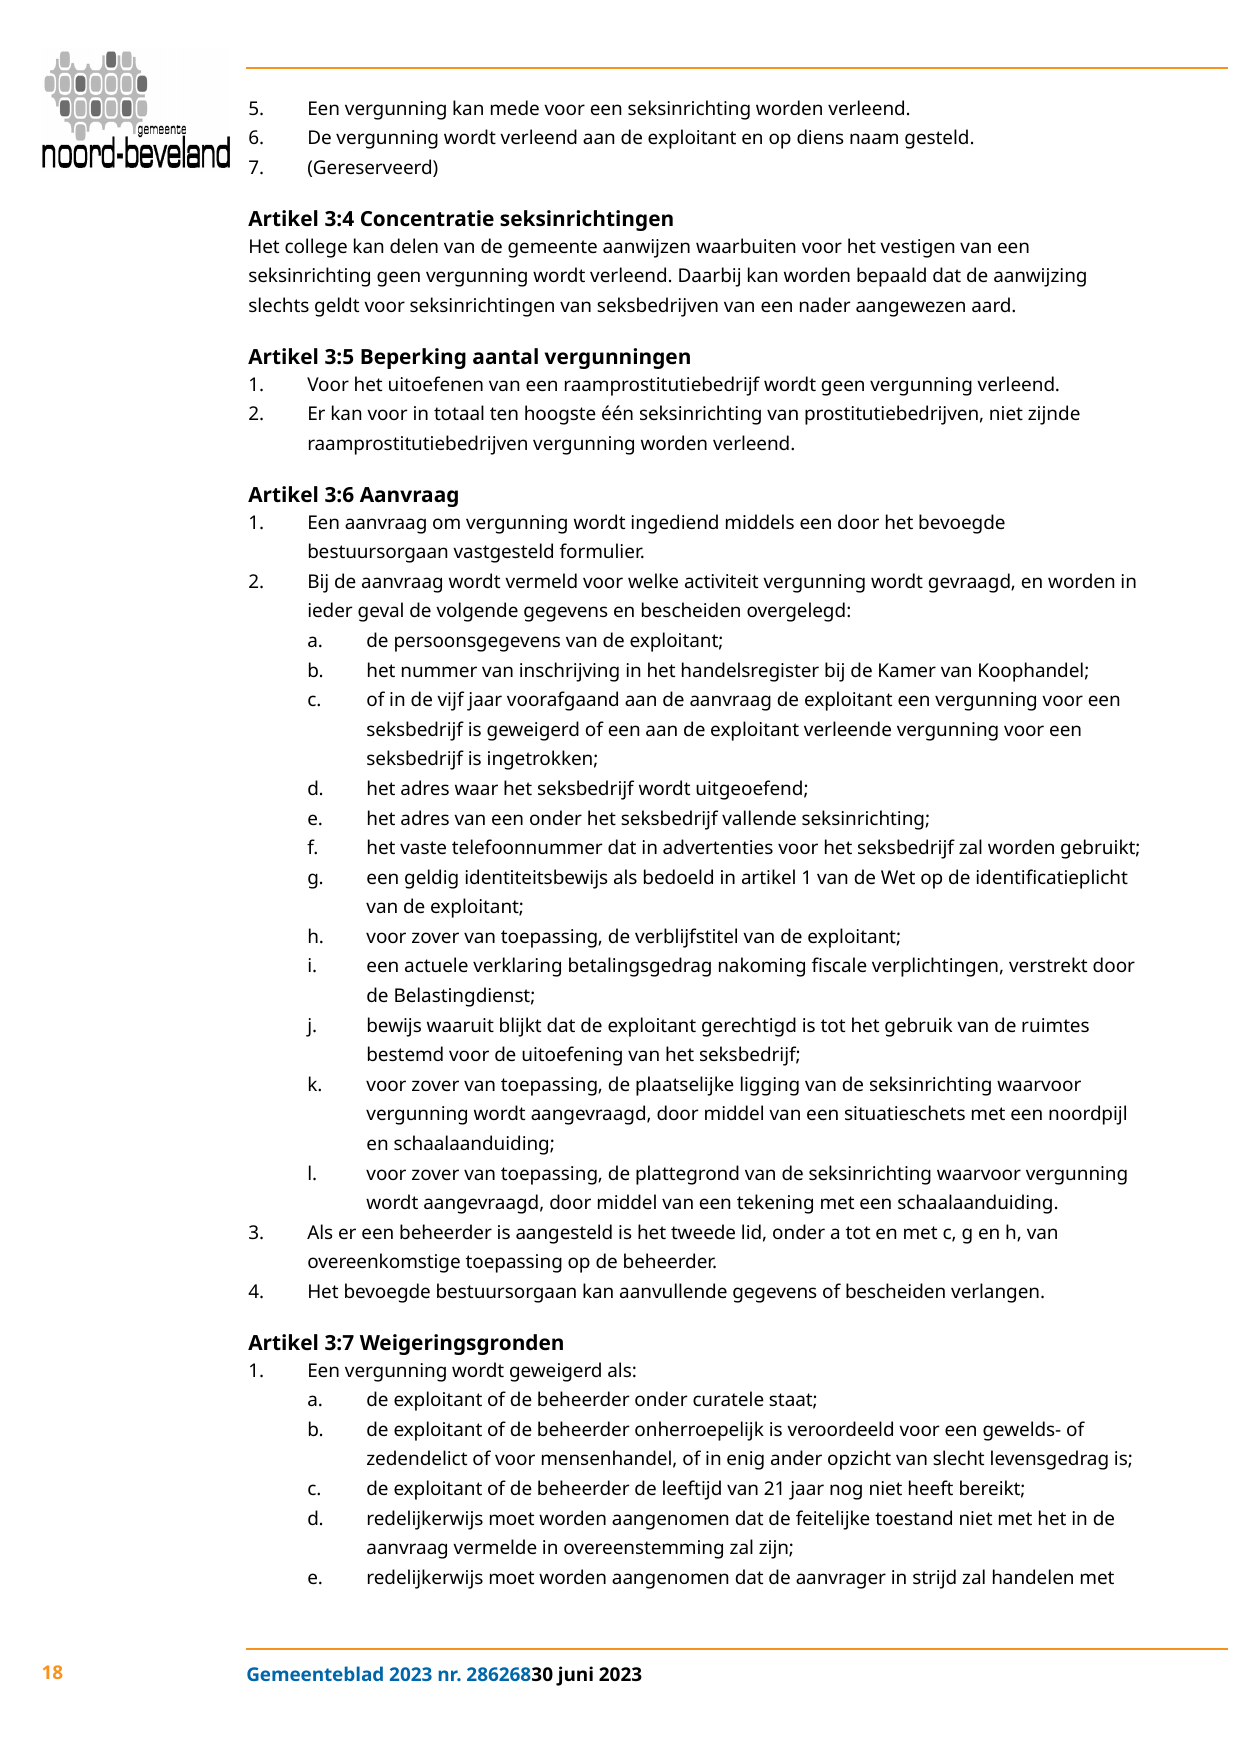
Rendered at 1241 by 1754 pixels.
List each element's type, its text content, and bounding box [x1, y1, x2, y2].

list Een vergunning kan mede voor een seksinrichting worden verleend. [248, 95, 1152, 121]
list een actuele verklaring betalingsgedrag nakoming fiscale verplichtingen, verstrekt door de Belastingdienst; [307, 953, 1152, 1008]
list een geldig identiteitsbewijs als bedoeld in artikel 1 van de Wet op de identificatieplicht van de exploitant; [307, 864, 1152, 919]
list de exploitant of de beheerder de leeftijd van 21 jaar nog niet heeft bereikt; [307, 1475, 1152, 1501]
list Er kan voor in totaal ten hoogste één seksinrichting van prostitutiebedrijven, niet zijnde raamprostitutiebedrijven vergunning worden verleend. [248, 400, 1152, 456]
list het nummer van inschrijving in het handelsregister bij de Kamer van Koophandel; [307, 657, 1152, 682]
list de exploitant of de beheerder onder curatele staat; [307, 1386, 1152, 1412]
picture [41, 47, 231, 172]
list Bij de aanvraag wordt vermeld voor welke activiteit vergunning wordt gevraagd, en worden in ieder geval de volgende gegevens en bescheiden overgelegd: [248, 568, 1152, 623]
list Een vergunning wordt geweigerd als: [248, 1357, 1152, 1383]
list redelijkerwijs moet worden aangenomen dat de feitelijke toestand niet met het in de aanvraag vermelde in overeenstemming zal zijn; [307, 1505, 1152, 1560]
list De vergunning wordt verleend aan de exploitant en op diens naam gesteld. [248, 124, 1152, 150]
list voor zover van toepassing, de plaatselijke ligging van de seksinrichting waarvoor vergunning wordt aangevraagd, door middel van een situatieschets met een noordpijl en schaalaanduiding; [307, 1071, 1152, 1156]
list voor zover van toepassing, de plattegrond van de seksinrichting waarvoor vergunning wordt aangevraagd, door middel van een tekening met een schaalaanduiding. [307, 1160, 1152, 1215]
list Als er een beheerder is aangesteld is het tweede lid, onder a tot en met c, g en h, van overeenkomstige toepassing op de beheerder. [248, 1219, 1152, 1274]
text Artikel 3:6 Aanvraag [248, 480, 1152, 509]
list Een aanvraag om vergunning wordt ingediend middels een door het bevoegde bestuursorgaan vastgesteld formulier. [248, 509, 1152, 564]
list de persoonsgegevens van de exploitant; [307, 627, 1152, 653]
list Voor het uitoefenen van een raamprostitutiebedrijf wordt geen vergunning verleend. [248, 371, 1152, 397]
list voor zover van toepassing, de verblijfstitel van de exploitant; [307, 923, 1152, 949]
list de exploitant of de beheerder onherroepelijk is veroordeeld voor een gewelds- of zedendelict of voor mensenhandel, of in enig ander opzicht van slecht levensgedrag is; [307, 1416, 1152, 1471]
text Artikel 3:4 Concentratie seksinrichtingen [248, 204, 1152, 233]
list bewijs waaruit blijkt dat de exploitant gerechtigd is tot het gebruik van de ruimtes bestemd voor de uitoefening van het seksbedrijf; [307, 1012, 1152, 1067]
list (Gereserveerd) [248, 154, 1152, 180]
text Artikel 3:5 Beperking aantal vergunningen [248, 342, 1152, 371]
list redelijkerwijs moet worden aangenomen dat de aanvrager in strijd zal handelen met [307, 1564, 1152, 1590]
list het adres van een onder het seksbedrijf vallende seksinrichting; [307, 805, 1152, 830]
text Artikel 3:7 Weigeringsgronden [248, 1328, 1152, 1357]
list of in de vijf jaar voorafgaand aan de aanvraag de exploitant een vergunning voor een seksbedrijf is geweigerd of een aan de exploitant verleende vergunning voor een seksbedrijf is ingetrokken; [307, 686, 1152, 771]
text Het college kan delen van de gemeente aanwijzen waarbuiten voor het vestigen van een seksinrichting geen vergunning wordt verleend. Daarbij kan worden bepaald dat de aanwijzing slechts geldt voor seksinrichtingen van seksbedrijven van een nader aangewezen aard. [248, 233, 1152, 318]
list Het bevoegde bestuursorgaan kan aanvullende gegevens of bescheiden verlangen. [248, 1278, 1152, 1304]
list het adres waar het seksbedrijf wordt uitgeoefend; [307, 775, 1152, 801]
list het vaste telefoonnummer dat in advertenties voor het seksbedrijf zal worden gebruikt; [307, 834, 1152, 860]
